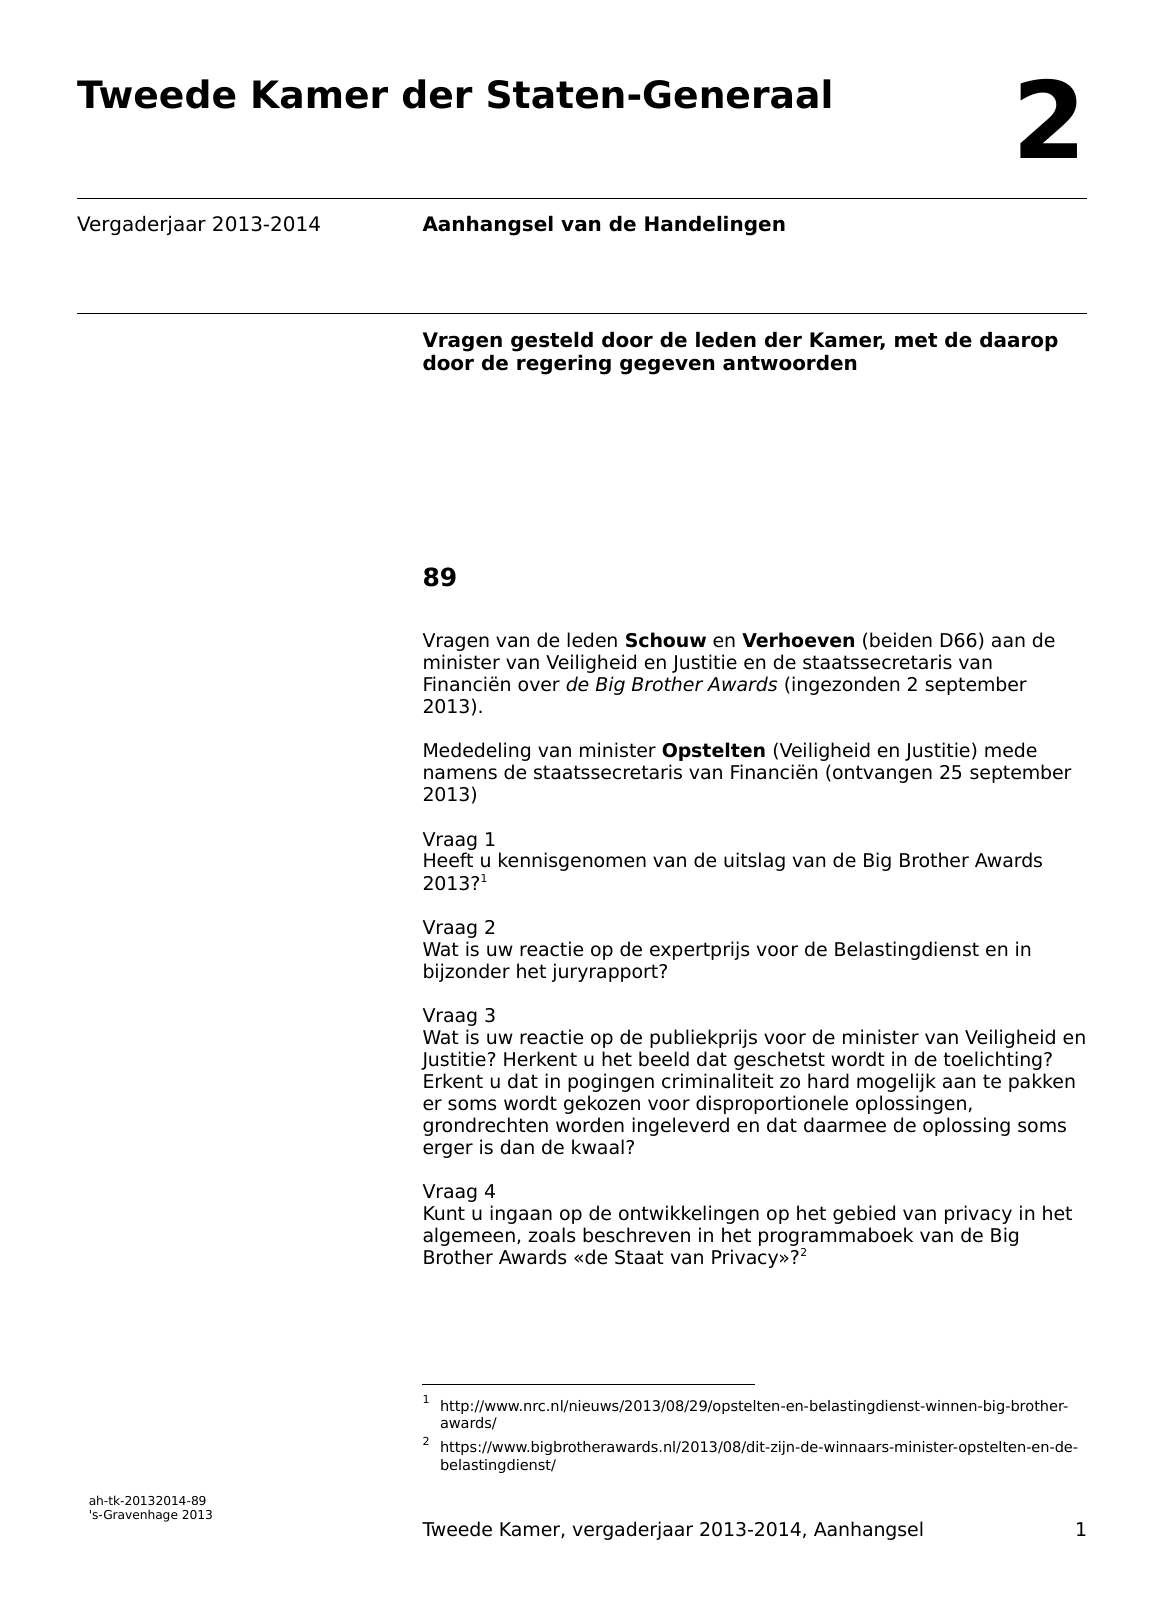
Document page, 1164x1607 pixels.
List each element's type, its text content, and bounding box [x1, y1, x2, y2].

table_cell Vergaderjaar 2013-2014 [77, 199, 422, 313]
text Wat is uw reactie op de expertprijs voor de Belastingdienst en in bijzonder het juryrapport? [422, 938, 1087, 982]
text Vraag 3 [422, 1005, 1087, 1027]
table_cell Vragen gesteld door de leden der Kamer, met de daarop door de regering gegeven antwoorden [422, 314, 1087, 375]
text Wat is uw reactie op de publiekprijs voor de minister van Veiligheid en Justitie? Herkent u het beeld dat geschetst wordt in de toelichting? Erkent u dat in pogingen criminaliteit zo hard mogelijk aan te pakken er soms wordt gekozen voor disproportionele oplossingen, grondrechten worden ingeleverd en dat daarmee de oplossing soms erger is dan de kwaal? [422, 1027, 1087, 1158]
text Kunt u ingaan op de ontwikkelingen op het gebied van privacy in het algemeen, zoals beschreven in het programmaboek van de Big Brother Awards «de Staat van Privacy»? [422, 1203, 1087, 1269]
text Mededeling van minister Opstelten (Veiligheid en Justitie) mede namens de staatssecretaris van Financiën (ontvangen 25 september 2013) [422, 740, 1087, 806]
table_header Tweede Kamer der Staten-Generaal [77, 59, 886, 198]
text ah-tk-20132014-89 [88, 1494, 323, 1508]
text https://www.bigbrotherawards.nl/2013/08/dit-zijn-de-winnaars-minister-opstelten-en-de-belastingdienst/ [422, 1435, 1087, 1474]
text Vraag 2 [422, 917, 1087, 938]
text Vraag 1 [422, 828, 1087, 850]
text Vragen van de leden Schouw en Verhoeven (beiden D66) aan de minister van Veiligheid en Justitie en de staatssecretaris van Financiën over de Big Brother Awards (ingezonden 2 september 2013). [422, 630, 1087, 718]
text 89 [422, 563, 1087, 592]
table_header 2 [886, 59, 1087, 198]
text Vraag 4 [422, 1181, 1087, 1203]
text http://www.nrc.nl/nieuws/2013/08/29/opstelten-en-belastingdienst-winnen-big-brother-awards/ [422, 1393, 1087, 1432]
table_cell Aanhangsel van de Handelingen [422, 199, 1087, 313]
text 's-Gravenhage 2013 [88, 1508, 323, 1522]
text Heeft u kennisgenomen van de uitslag van de Big Brother Awards 2013? [422, 850, 1087, 894]
table_cell [77, 314, 422, 375]
